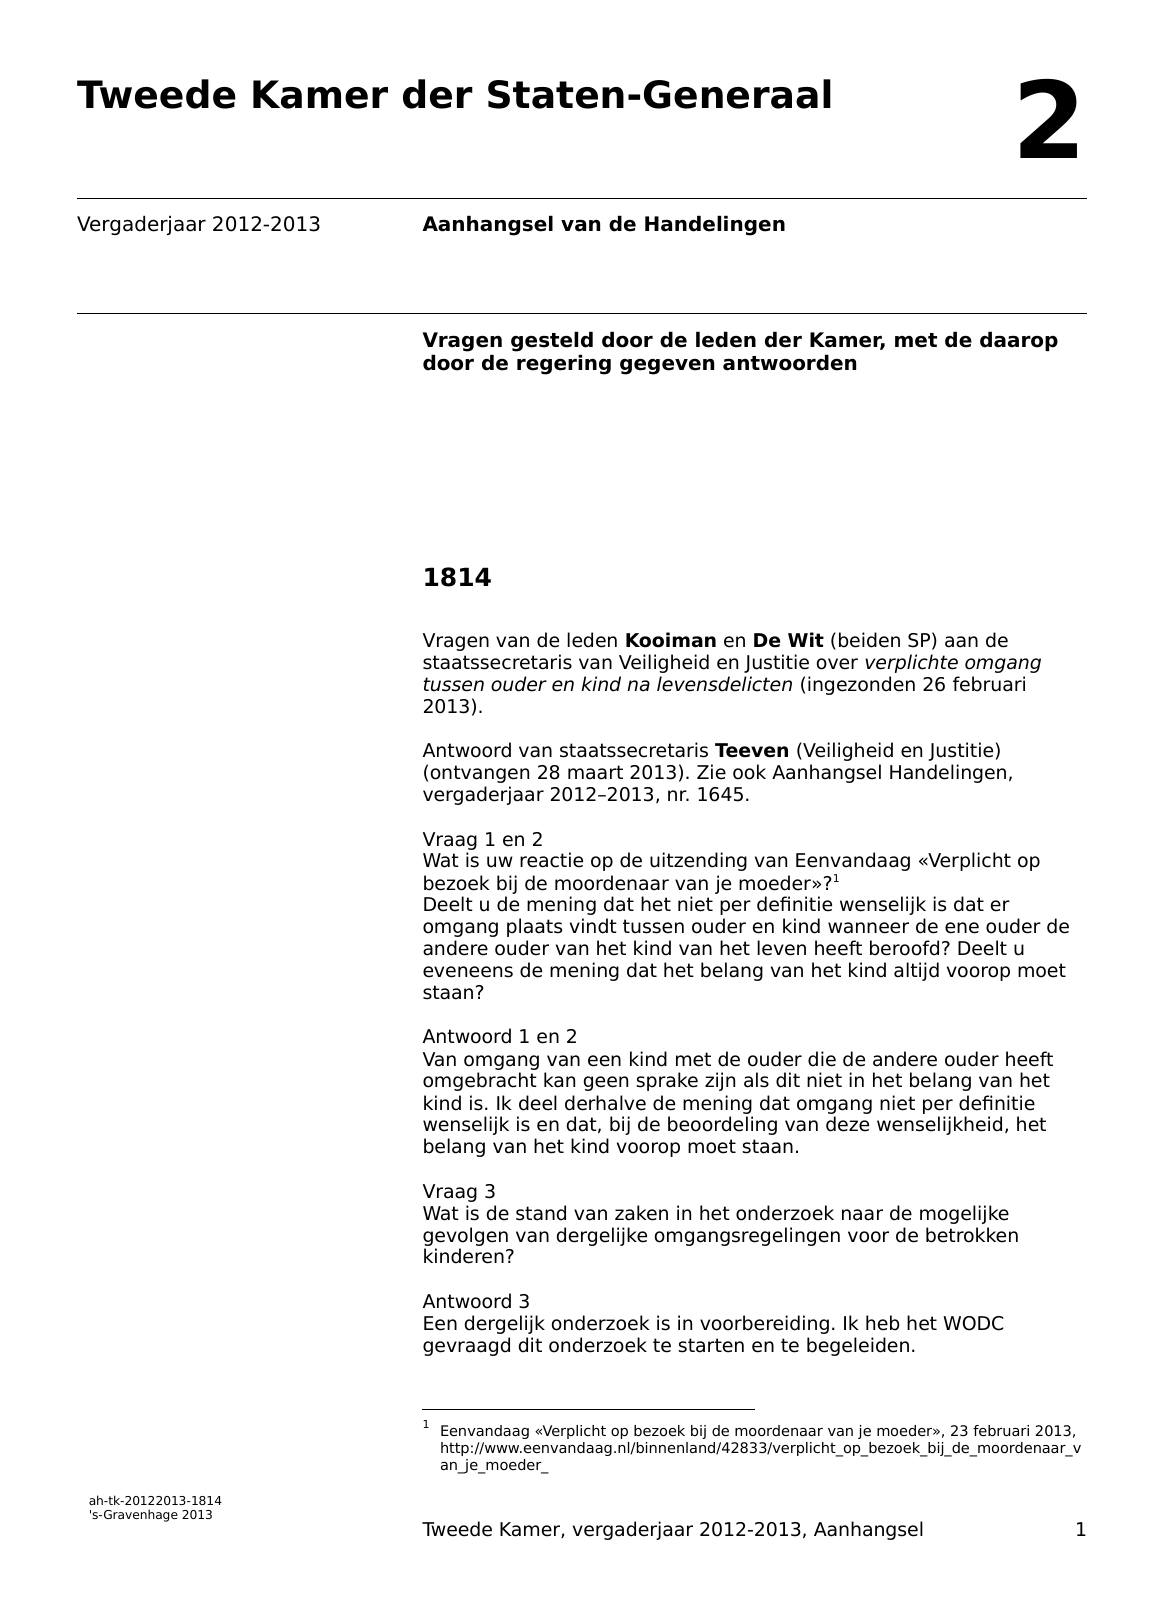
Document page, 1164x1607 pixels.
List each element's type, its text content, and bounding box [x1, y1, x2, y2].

text Antwoord 1 en 2 [422, 1026, 1087, 1048]
text Wat is de stand van zaken in het onderzoek naar de mogelijke gevolgen van dergelijke omgangsregelingen voor de betrokken kinderen? [422, 1202, 1087, 1268]
table_cell Vragen gesteld door de leden der Kamer, met de daarop door de regering gegeven antwoorden [422, 314, 1087, 375]
text Een dergelijk onderzoek is in voorbereiding. Ik heb het WODC gevraagd dit onderzoek te starten en te begeleiden. [422, 1313, 1087, 1357]
text 1814 [422, 563, 1087, 592]
text ah-tk-20122013-1814 [88, 1494, 323, 1508]
text Vragen van de leden Kooiman en De Wit (beiden SP) aan de staatssecretaris van Veiligheid en Justitie over verplichte omgang tussen ouder en kind na levensdelicten (ingezonden 26 februari 2013). [422, 630, 1087, 718]
table_header 2 [886, 59, 1087, 198]
text Deelt u de mening dat het niet per definitie wenselijk is dat er omgang plaats vindt tussen ouder en kind wanneer de ene ouder de andere ouder van het kind van het leven heeft beroofd? Deelt u eveneens de mening dat het belang van het kind altijd voorop moet staan? [422, 894, 1087, 1004]
text 's-Gravenhage 2013 [88, 1508, 323, 1522]
text Vraag 3 [422, 1181, 1087, 1202]
table_header Tweede Kamer der Staten-Generaal [77, 59, 886, 198]
table_cell Vergaderjaar 2012-2013 [77, 199, 422, 313]
text Eenvandaag «Verplicht op bezoek bij de moordenaar van je moeder», 23 februari 2013, http://www.eenvandaag.nl/binnenland/42833/verplicht_op_bezoek_bij_de_moordenaar_van_je_moeder_ [422, 1418, 1087, 1474]
text Wat is uw reactie op de uitzending van Eenvandaag «Verplicht op bezoek bij de moordenaar van je moeder»? [422, 850, 1087, 894]
table_cell [77, 314, 422, 375]
text Van omgang van een kind met de ouder die de andere ouder heeft omgebracht kan geen sprake zijn als dit niet in het belang van het kind is. Ik deel derhalve de mening dat omgang niet per definitie wenselijk is en dat, bij de beoordeling van deze wenselijkheid, het belang van het kind voorop moet staan. [422, 1048, 1087, 1158]
text Antwoord van staatssecretaris Teeven (Veiligheid en Justitie) (ontvangen 28 maart 2013). Zie ook Aanhangsel Handelingen, vergaderjaar 2012–2013, nr. 1645. [422, 740, 1087, 806]
table_cell Aanhangsel van de Handelingen [422, 199, 1087, 313]
text Vraag 1 en 2 [422, 828, 1087, 850]
text Antwoord 3 [422, 1291, 1087, 1313]
